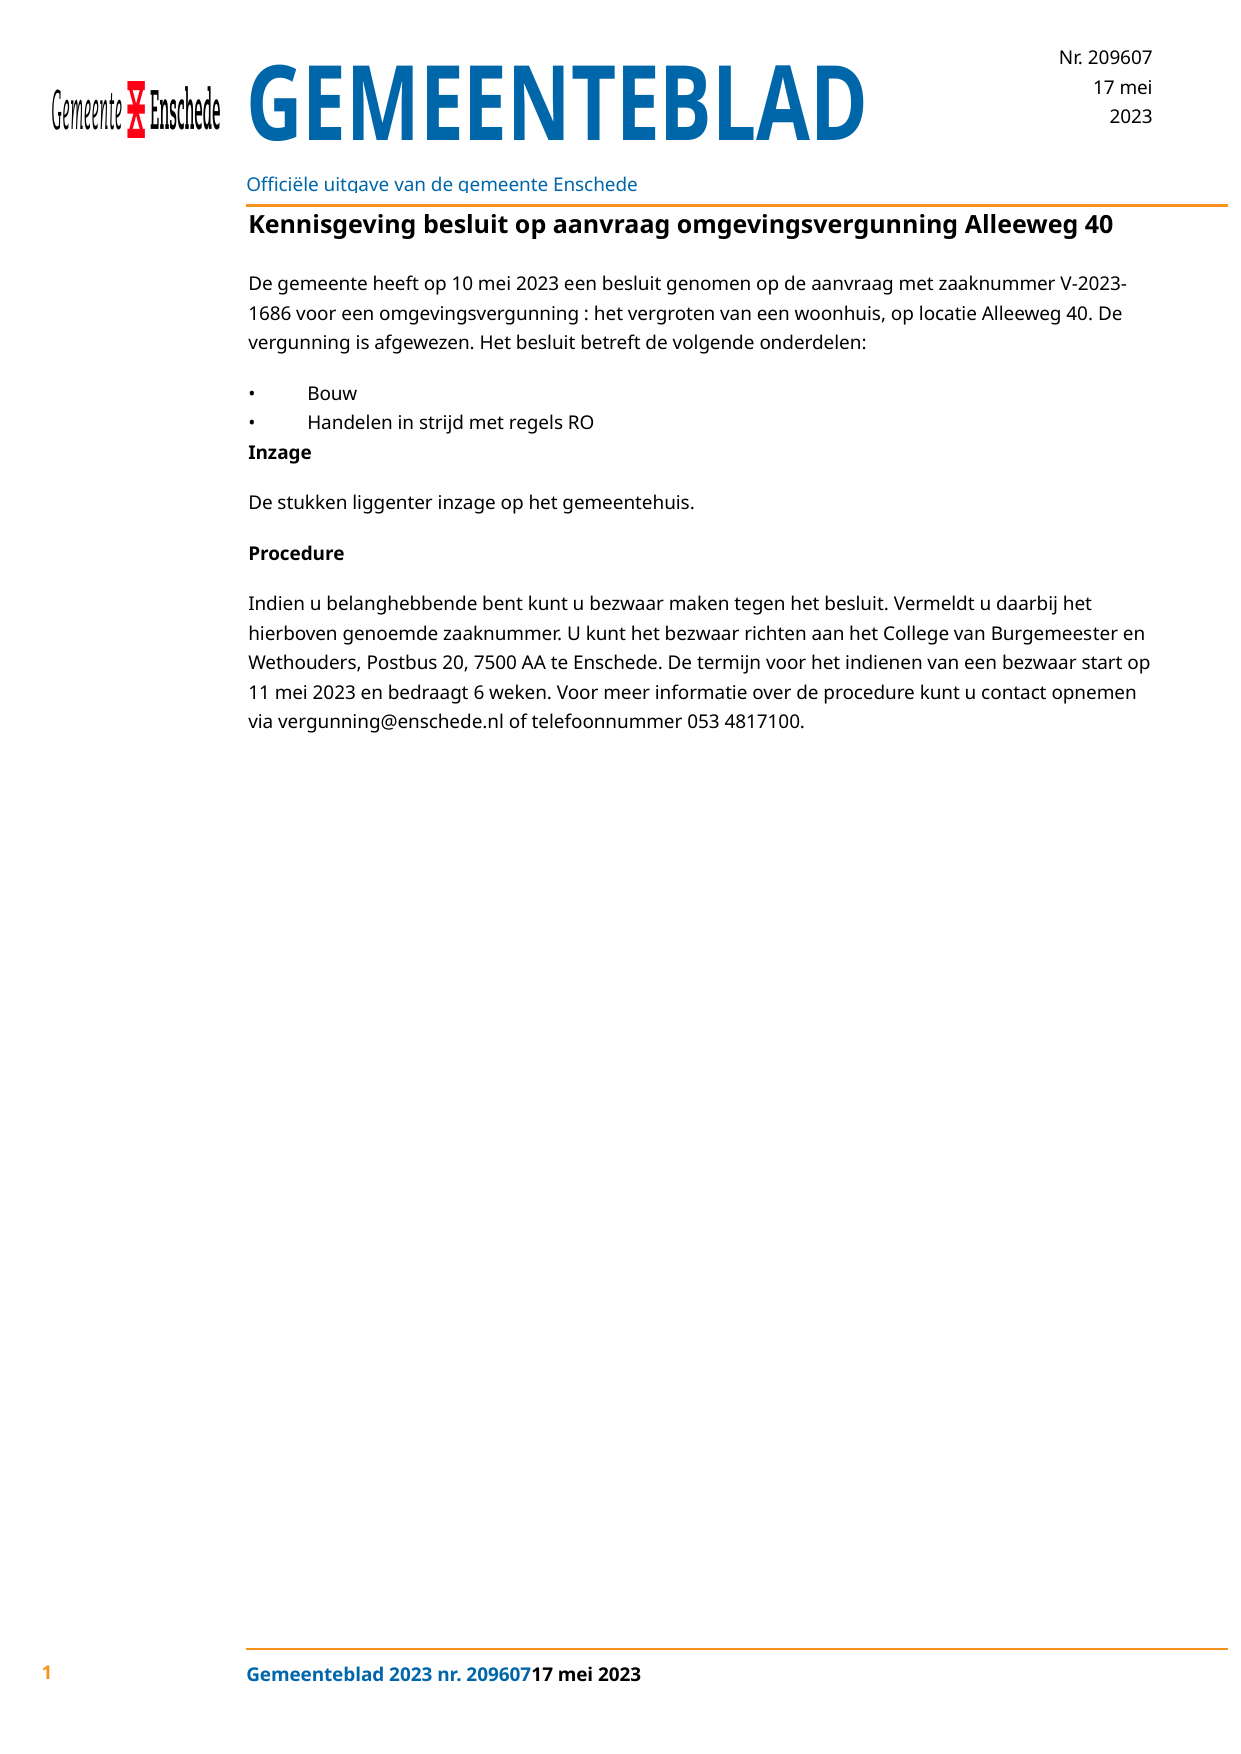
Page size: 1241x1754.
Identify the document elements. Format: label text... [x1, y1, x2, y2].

picture [41, 47, 231, 172]
text Inzage [248, 439, 1152, 465]
text De stukken liggenter inzage op het gemeentehuis. [248, 489, 1152, 515]
text Procedure [248, 540, 1152, 566]
list Bouw [248, 380, 1152, 406]
text De gemeente heeft op 10 mei 2023 een besluit genomen op de aanvraag met zaaknummer V-2023-1686 voor een omgevingsvergunning : het vergroten van een woonhuis, op locatie Alleeweg 40. De vergunning is afgewezen. Het besluit betreft de volgende onderdelen: [248, 270, 1152, 355]
list Handelen in strijd met regels RO [248, 409, 1152, 435]
text Kennisgeving besluit op aanvraag omgevingsvergunning Alleeweg 40 [248, 207, 1152, 241]
text Indien u belanghebbende bent kunt u bezwaar maken tegen het besluit. Vermeldt u daarbij het hierboven genoemde zaaknummer. U kunt het bezwaar richten aan het College van Burgemees­ter en Wethouders, Postbus 20, 7500 AA te Enschede. De termijn voor het indienen van een bezwaar start op 11 mei 2023 en bedraagt 6 weken. Voor meer informatie over de procedure kunt u contact opnemen via vergunning@enschede.nl of telefoonnummer 053 4817100. [248, 590, 1152, 734]
